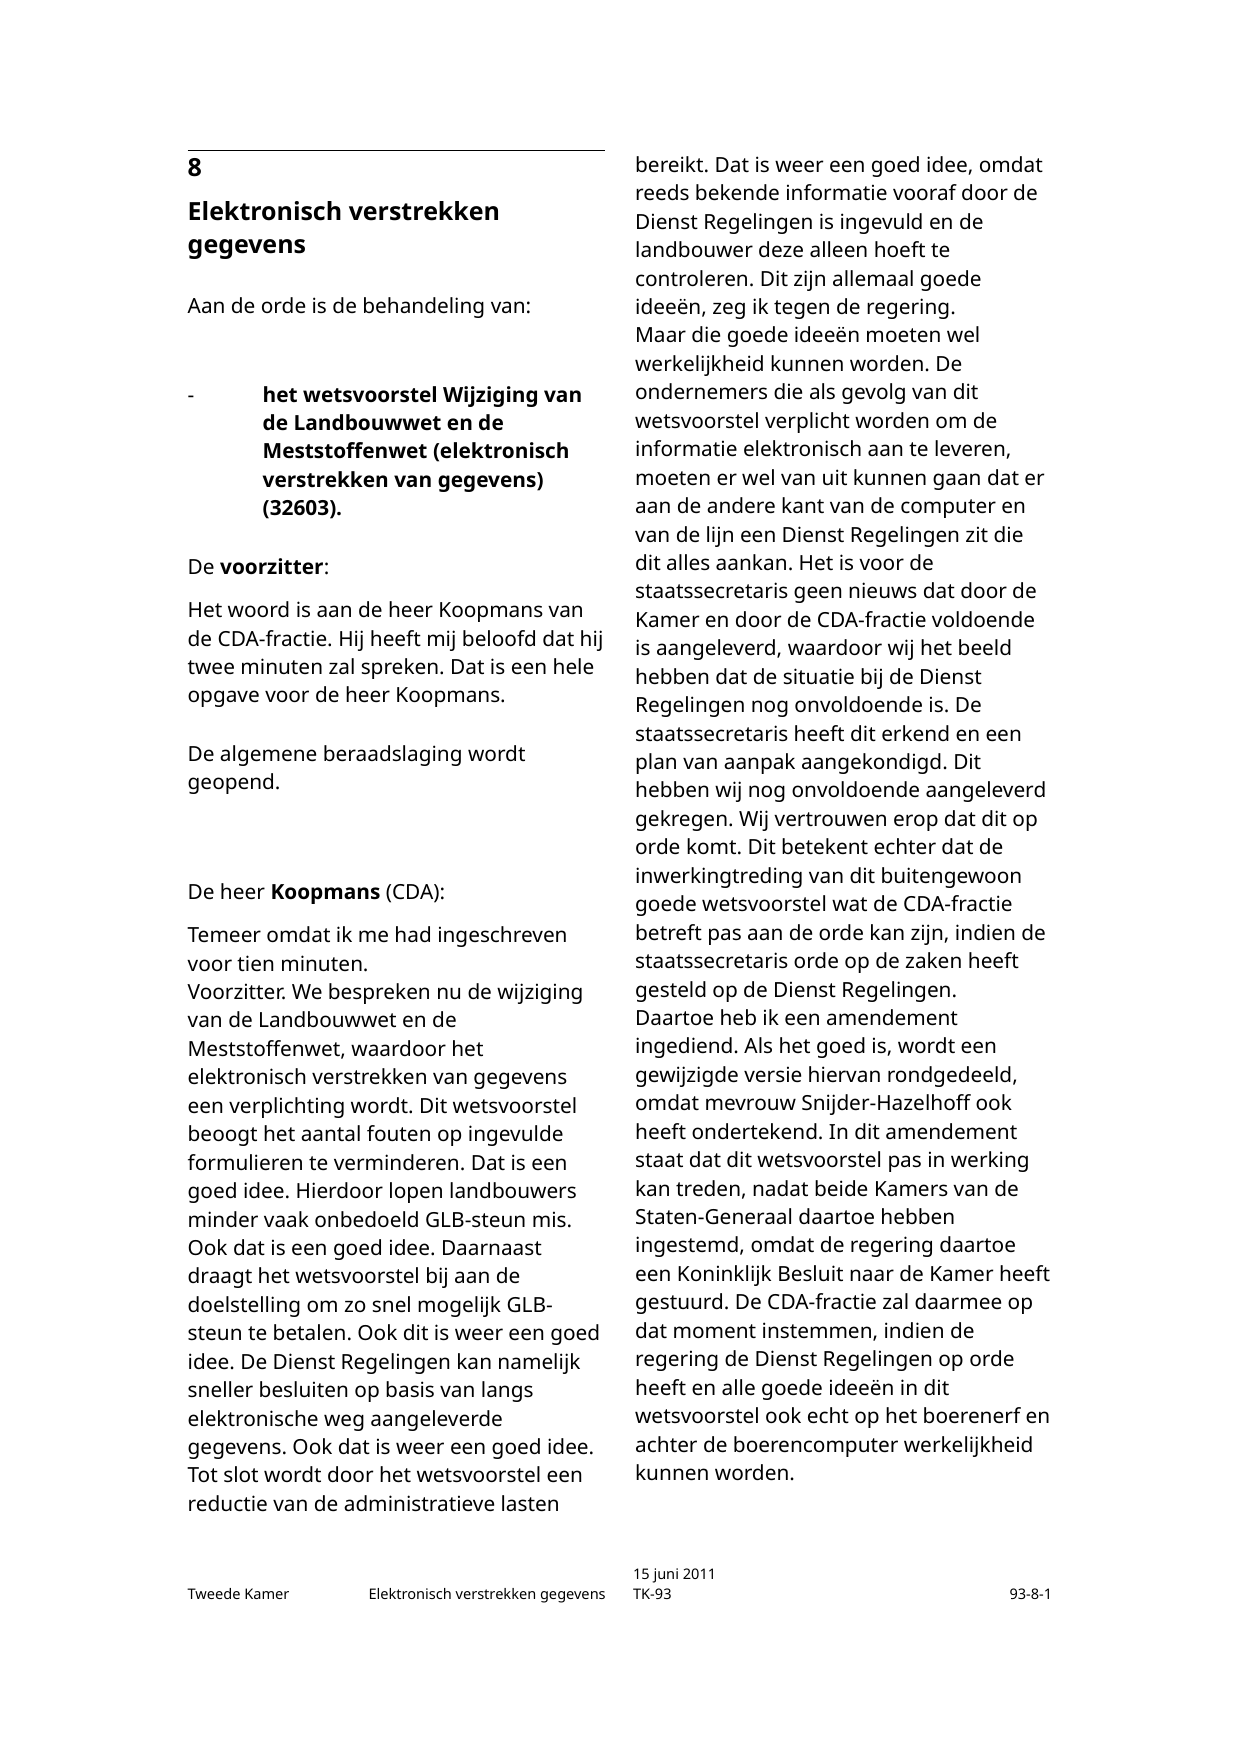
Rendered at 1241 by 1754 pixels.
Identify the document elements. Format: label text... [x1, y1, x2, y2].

text Maar die goede ideeën moeten wel werkelijkheid kunnen worden. De ondernemers die als gevolg van dit wetsvoorstel verplicht worden om de informatie elektronisch aan te leveren, moeten er wel van uit kunnen gaan dat er aan de andere kant van de computer en van de lijn een Dienst Regelingen zit die dit alles aankan. Het is voor de staatssecretaris geen nieuws dat door de Kamer en door de CDA-fractie voldoende is aangeleverd, waardoor wij het beeld hebben dat de situatie bij de Dienst Regelingen nog onvoldoende is. De staatssecretaris heeft dit erkend en een plan van aanpak aangekondigd. Dit hebben wij nog onvoldoende aangeleverd gekregen. Wij vertrouwen erop dat dit op orde komt. Dit betekent echter dat de inwerkingtreding van dit buitengewoon goede wetsvoorstel wat de CDA-fractie betreft pas aan de orde kan zijn, indien de staatssecretaris orde op de zaken heeft gesteld op de Dienst Regelingen. [635, 321, 1053, 1003]
text 8 [187, 151, 605, 184]
text Temeer omdat ik me had ingeschreven voor tien minuten. [187, 920, 605, 977]
list het wetsvoorstel Wijziging van de Landbouwwet en de Meststoffenwet (elektronisch verstrekken van gegevens) (32603). [187, 380, 605, 522]
text Elektronisch verstrekken gegevens [187, 193, 605, 261]
text  [187, 826, 605, 854]
text De heer Koopmans (CDA): [187, 877, 605, 905]
text bereikt. Dat is weer een goed idee, omdat reeds bekende informatie vooraf door de Dienst Regelingen is ingevuld en de landbouwer deze alleen hoeft te controleren. Dit zijn allemaal goede ideeën, zeg ik tegen de regering. [635, 150, 1053, 321]
text De algemene beraadslaging wordt geopend. [187, 739, 605, 796]
text Voorzitter. We bespreken nu de wijziging van de Landbouwwet en de Meststoffenwet, waardoor het elektronisch verstrekken van gegevens een verplichting wordt. Dit wetsvoorstel beoogt het aantal fouten op ingevulde formulieren te verminderen. Dat is een goed idee. Hierdoor lopen landbouwers minder vaak onbedoeld GLB-steun mis. Ook dat is een goed idee. Daarnaast draagt het wetsvoorstel bij aan de doelstelling om zo snel mogelijk GLB-steun te betalen. Ook dit is weer een goed idee. De Dienst Regelingen kan namelijk sneller besluiten op basis van langs elektronische weg aangeleverde gegevens. Ook dat is weer een goed idee. Tot slot wordt door het wetsvoorstel een reductie van de administratieve lasten [187, 977, 605, 1517]
text Aan de orde is de behandeling van: [187, 291, 605, 320]
text De voorzitter: [187, 552, 605, 580]
text Het woord is aan de heer Koopmans van de CDA-fractie. Hij heeft mij beloofd dat hij twee minuten zal spreken. Dat is een hele opgave voor de heer Koopmans. [187, 595, 605, 709]
text Daartoe heb ik een amendement ingediend. Als het goed is, wordt een gewijzigde versie hiervan rondgedeeld, omdat mevrouw Snijder-Hazelhoff ook heeft ondertekend. In dit amendement staat dat dit wetsvoorstel pas in werking kan treden, nadat beide Kamers van de Staten-Generaal daartoe hebben ingestemd, omdat de regering daartoe een Koninklijk Besluit naar de Kamer heeft gestuurd. De CDA-fractie zal daarmee op dat moment instemmen, indien de regering de Dienst Regelingen op orde heeft en alle goede ideeën in dit wetsvoorstel ook echt op het boerenerf en achter de boerencomputer werkelijkheid kunnen worden. [635, 1003, 1053, 1487]
